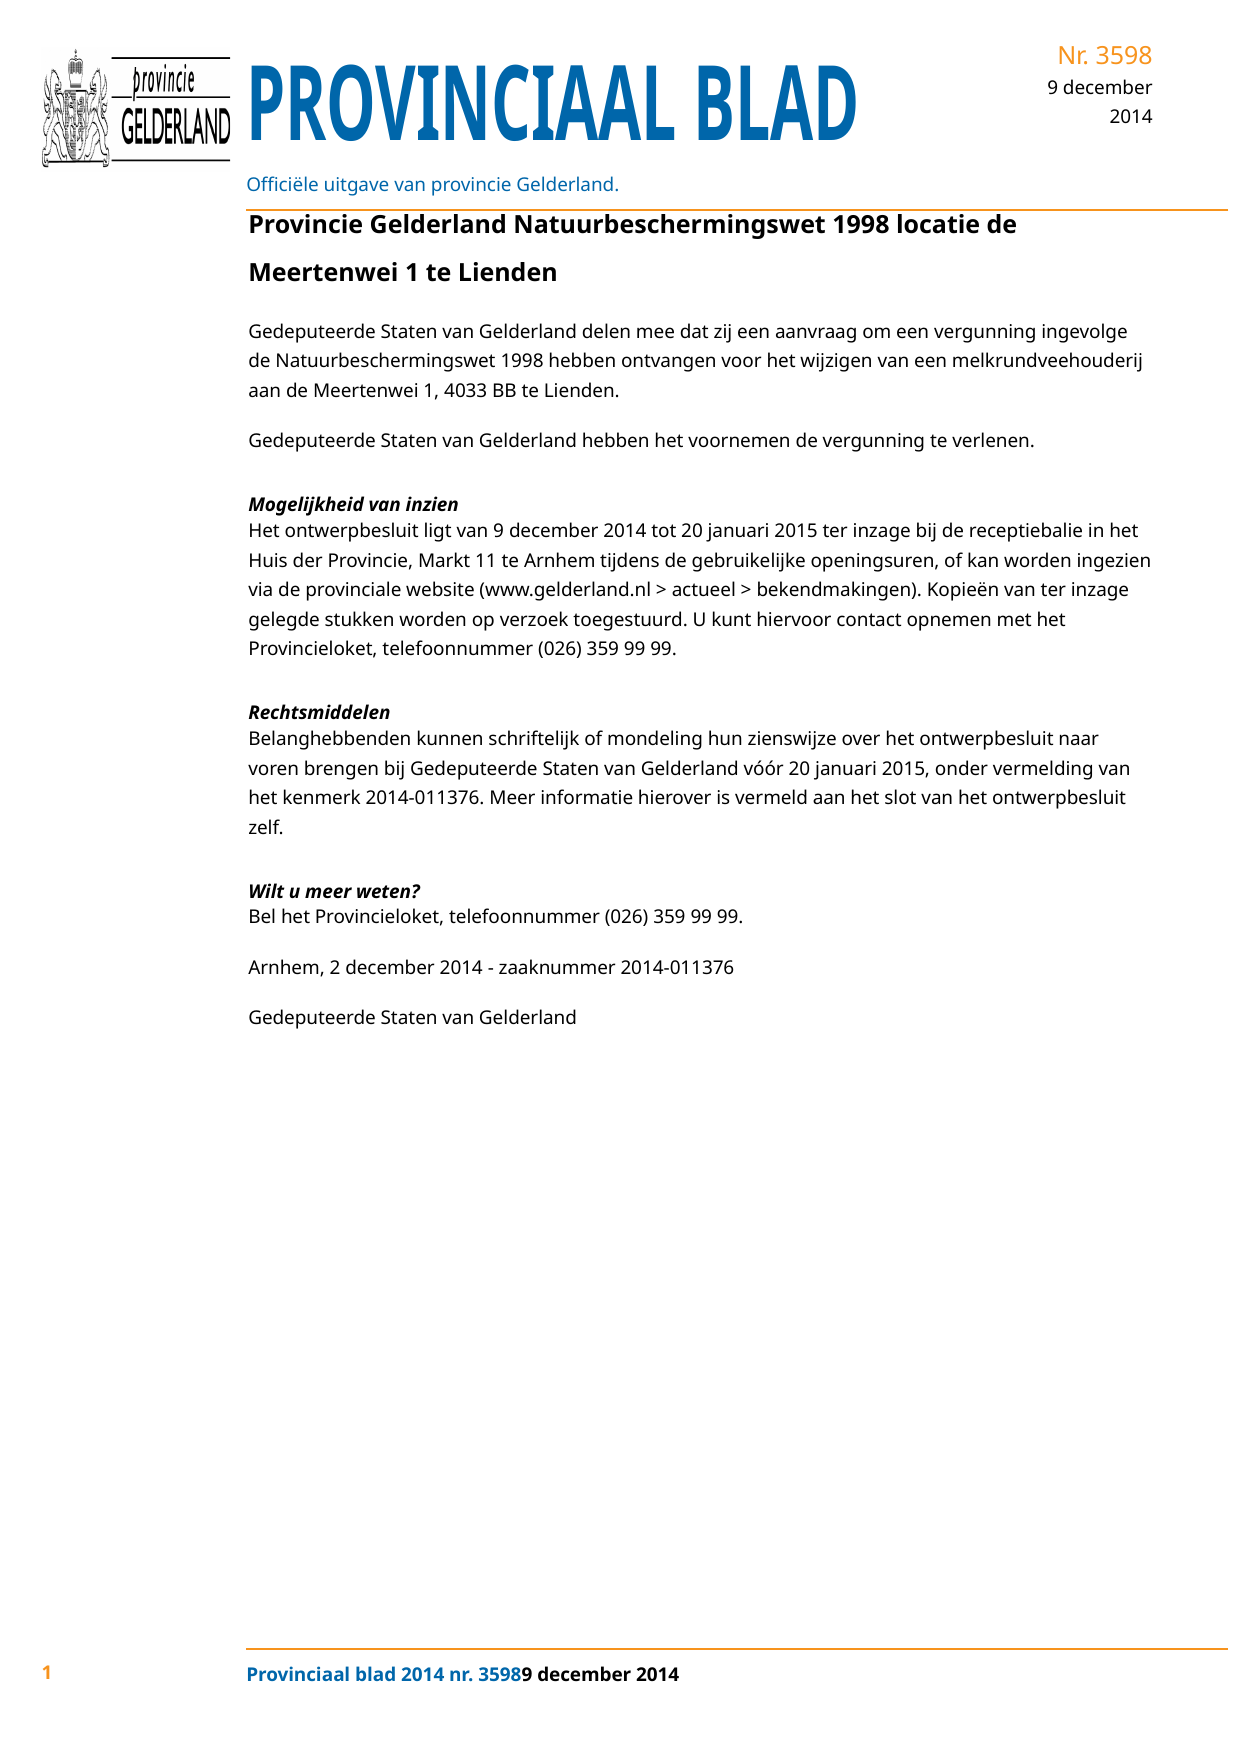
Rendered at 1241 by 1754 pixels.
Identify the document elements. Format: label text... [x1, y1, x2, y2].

text Gedeputeerde Staten van Gelderland [248, 1004, 1152, 1030]
text Gedeputeerde Staten van Gelderland delen mee dat zij een aanvraag om een vergunning ingevolge de Natuurbeschermingswet 1998 hebben ontvangen voor het wijzigen van een melkrundveehouderij aan de Meertenwei 1, 4033 BB te Lienden. [248, 318, 1152, 403]
picture [41, 47, 231, 172]
text Wilt u meer weten? [248, 878, 1152, 904]
text Rechtsmiddelen [248, 699, 1152, 725]
text Mogelijkheid van inzien [248, 491, 1152, 517]
text Belanghebbenden kunnen schriftelijk of mondeling hun zienswijze over het ontwerpbesluit naar voren brengen bij Gedeputeerde Staten van Gelderland vóór 20 januari 2015, onder vermelding van het kenmerk 2014-011376. Meer informatie hierover is vermeld aan het slot van het ontwerpbesluit zelf. [248, 725, 1152, 840]
text Bel het Provincieloket, telefoonnummer (026) 359 99 99. [248, 904, 1152, 929]
text Het ontwerpbesluit ligt van 9 december 2014 tot 20 januari 2015 ter inzage bij de receptiebalie in het Huis der Provincie, Markt 11 te Arnhem tijdens de gebruikelijke openingsuren, of kan worden ingezien via de provinciale website (www.gelderland.nl > actueel > bekendmakingen). Kopieën van ter inzage gelegde stukken worden op verzoek toegestuurd. U kunt hiervoor contact opnemen met het Provincieloket, telefoonnummer (026) 359 99 99. [248, 517, 1152, 661]
text Provincie Gelderland Natuurbeschermingswet 1998 locatie de Meertenwei 1 te Lienden [248, 211, 1152, 288]
text Gedeputeerde Staten van Gelderland hebben het voornemen de vergunning te verlenen. [248, 427, 1152, 453]
text Arnhem, 2 december 2014 - zaaknummer 2014-011376 [248, 954, 1152, 980]
